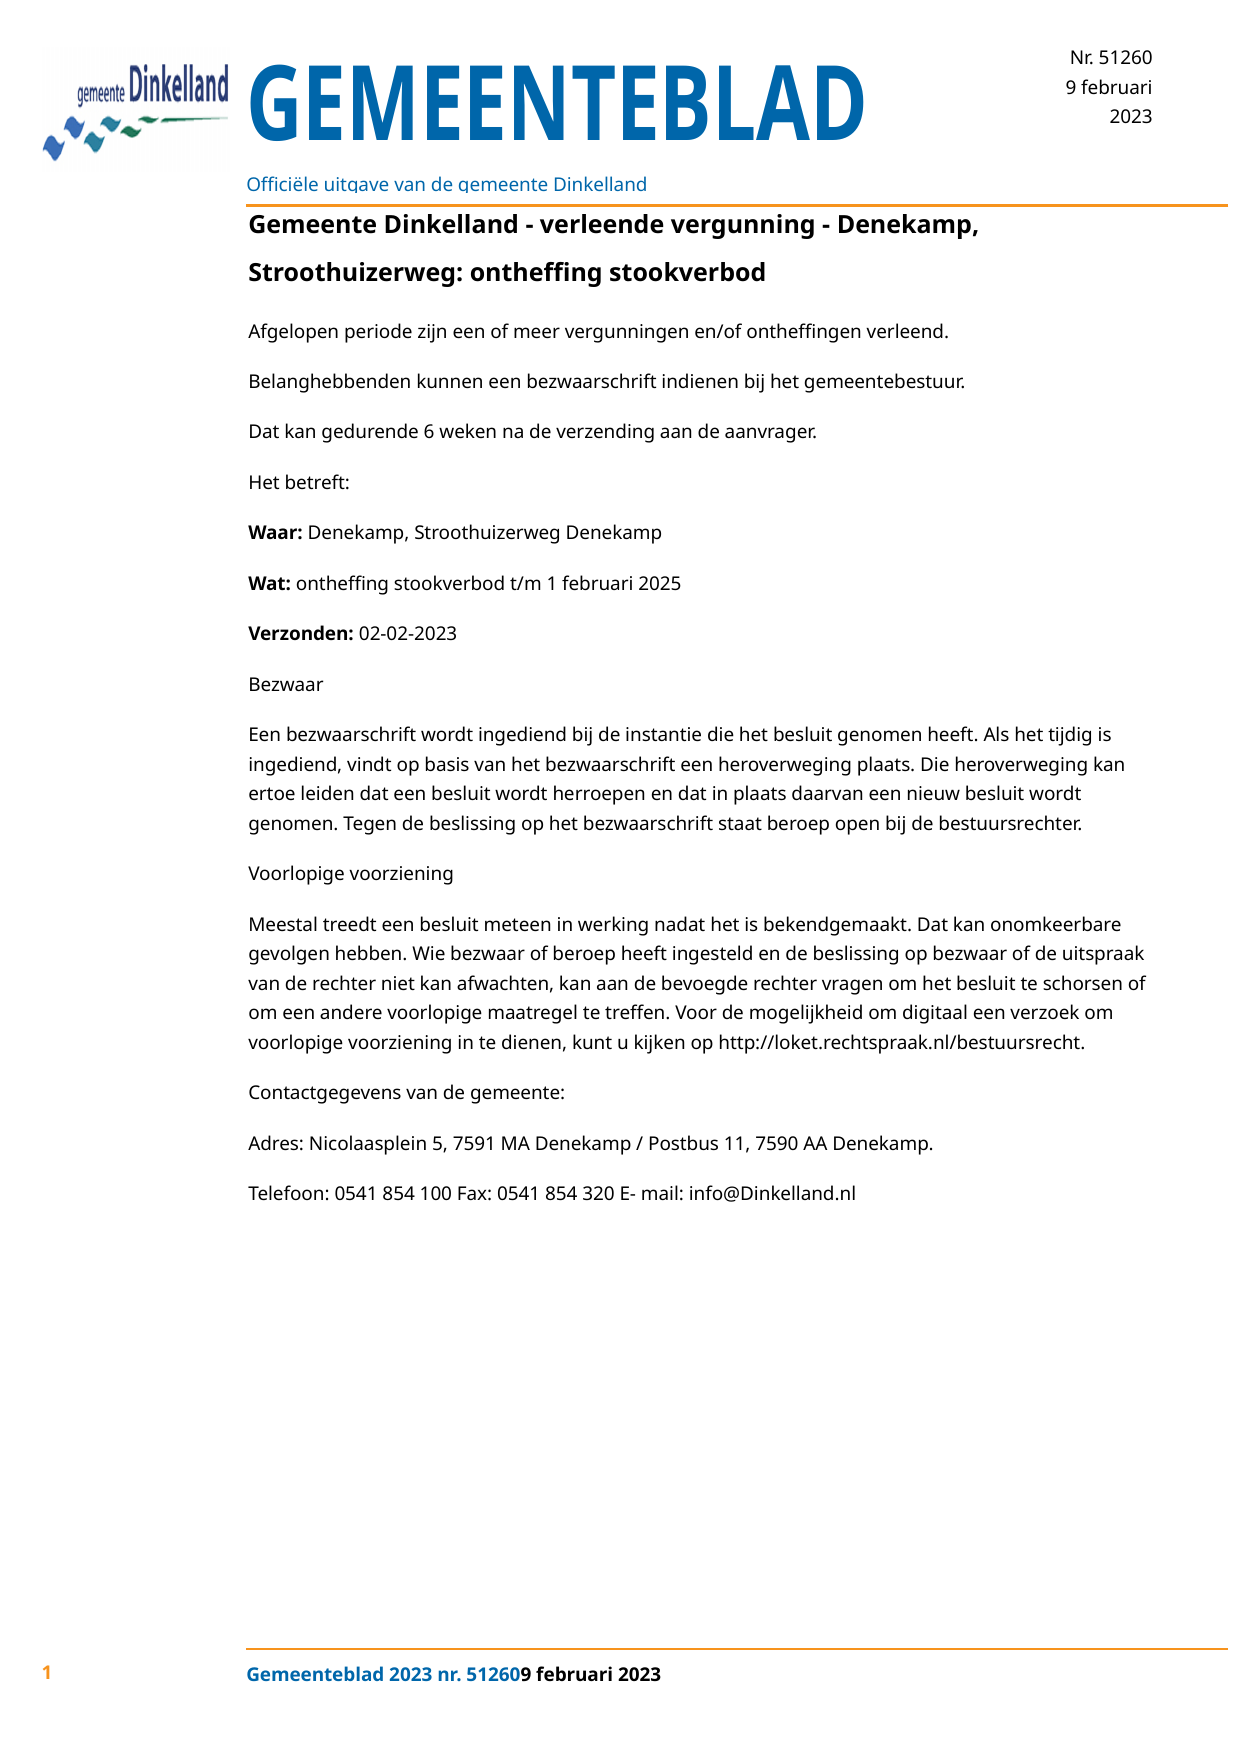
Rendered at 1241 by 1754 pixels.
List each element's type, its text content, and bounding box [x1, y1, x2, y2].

text Telefoon: 0541 854 100 Fax: 0541 854 320 E- mail: info@Dinkelland.nl [248, 1180, 1152, 1206]
text Gemeente Dinkelland - verleende vergunning - Denekamp, Stroothuizerweg: ontheffing stookverbod [248, 207, 1152, 288]
text Waar: Denekamp, Stroothuizerweg Denekamp [248, 519, 1152, 545]
text Afgelopen periode zijn een of meer vergunningen en/of ontheffingen verleend. [248, 318, 1152, 344]
picture [41, 47, 231, 172]
text Bezwaar [248, 671, 1152, 697]
text Wat: ontheffing stookverbod t/m 1 februari 2025 [248, 570, 1152, 596]
text Belanghebbenden kunnen een bezwaarschrift indienen bij het gemeentebestuur. [248, 368, 1152, 394]
text Voorlopige voorziening [248, 860, 1152, 886]
text Dat kan gedurende 6 weken na de verzending aan de aanvrager. [248, 419, 1152, 444]
text Contactgegevens van de gemeente: [248, 1079, 1152, 1105]
text Meestal treedt een besluit meteen in werking nadat het is bekendgemaakt. Dat kan onomkeerbare gevolgen hebben. Wie bezwaar of beroep heeft ingesteld en de beslissing op bezwaar of de uitspraak van de rechter niet kan afwachten, kan aan de bevoegde rechter vragen om het besluit te schorsen of om een andere voorlopige maatregel te treffen. Voor de mogelijkheid om digitaal een verzoek om voorlopige voorziening in te dienen, kunt u kijken op http://loket.rechtspraak.nl/bestuursrecht. [248, 911, 1152, 1055]
text Een bezwaarschrift wordt ingediend bij de instantie die het besluit genomen heeft. Als het tijdig is ingediend, vindt op basis van het bezwaarschrift een heroverweging plaats. Die heroverweging kan ertoe leiden dat een besluit wordt herroepen en dat in plaats daarvan een nieuw besluit wordt genomen. Tegen de beslissing op het bezwaarschrift staat beroep open bij de bestuursrechter. [248, 721, 1152, 836]
text Adres: Nicolaasplein 5, 7591 MA Denekamp / Postbus 11, 7590 AA Denekamp. [248, 1130, 1152, 1156]
text Het betreft: [248, 469, 1152, 495]
text Verzonden: 02-02-2023 [248, 620, 1152, 646]
